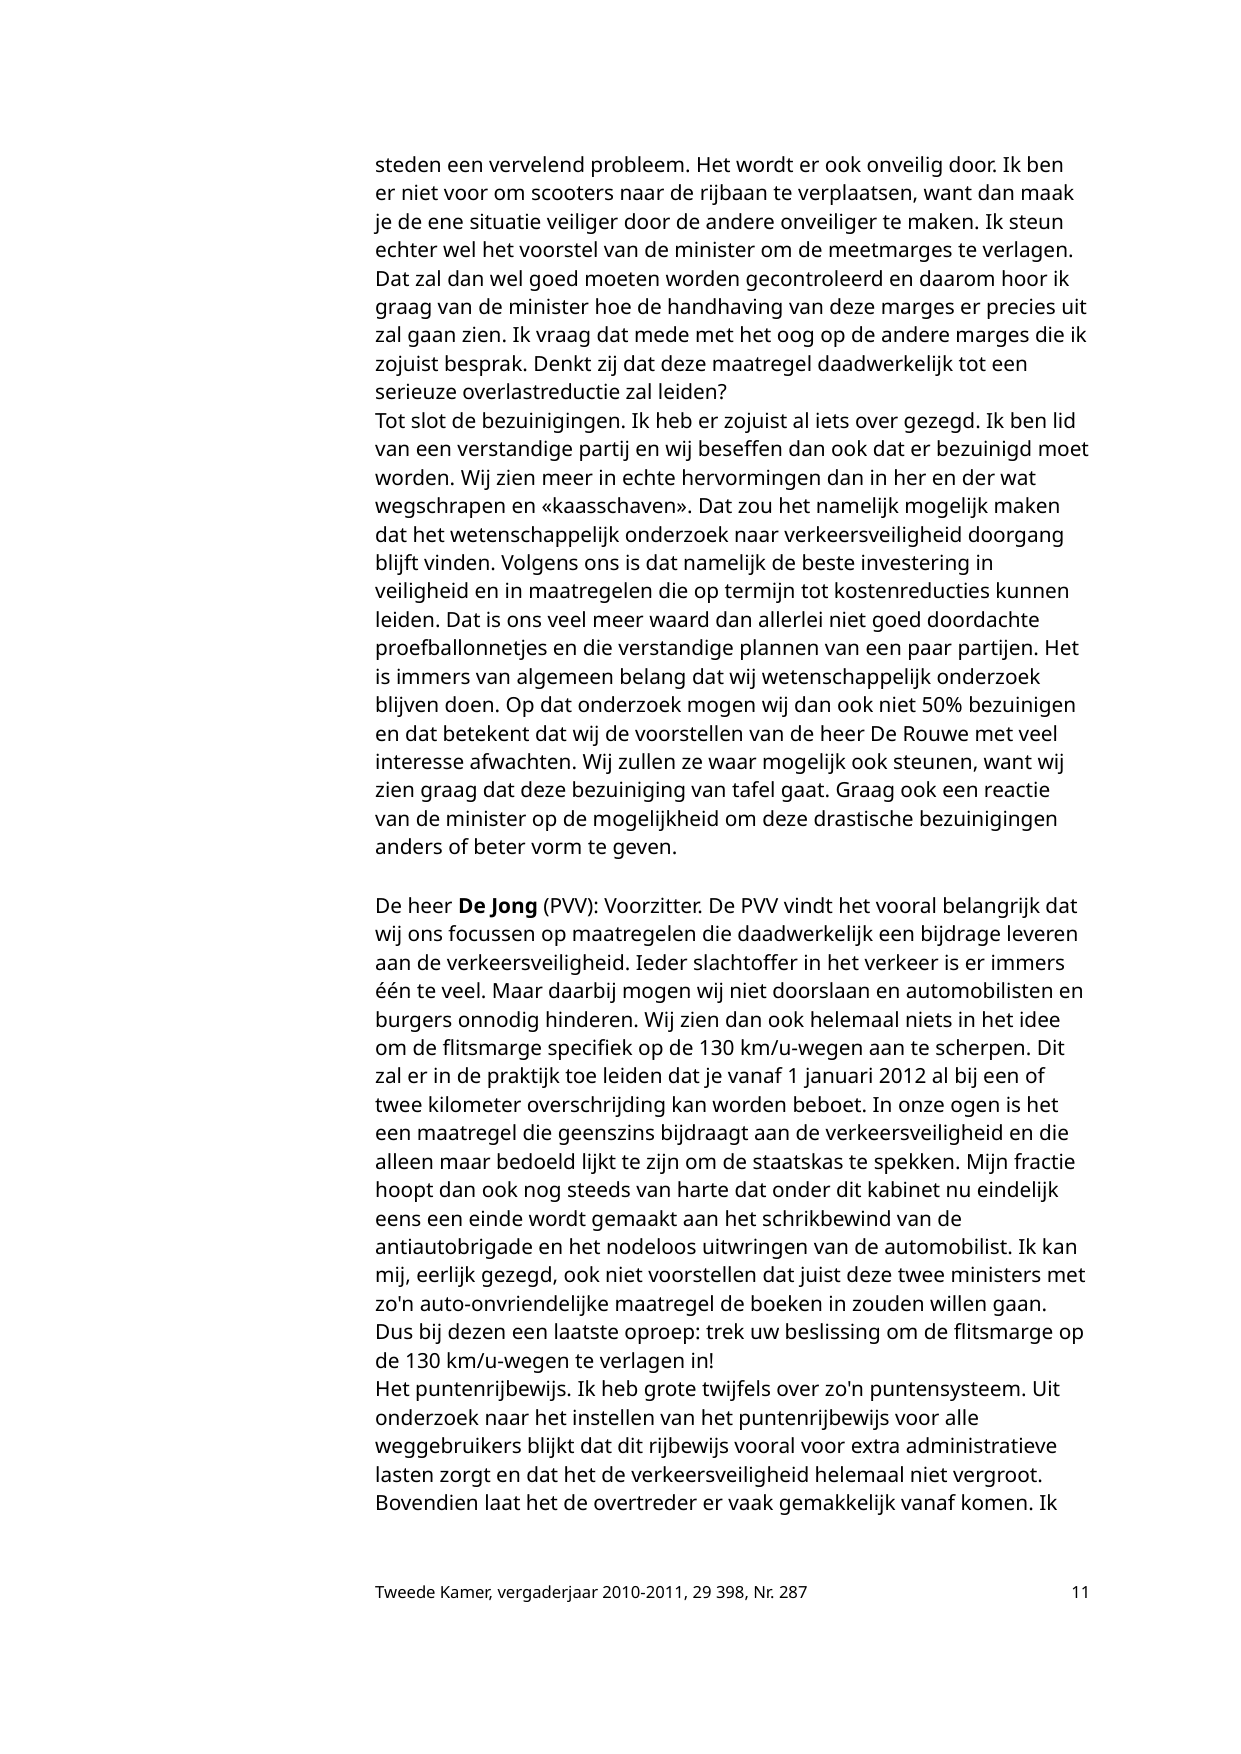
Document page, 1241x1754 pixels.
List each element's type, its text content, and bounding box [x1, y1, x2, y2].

text steden een vervelend probleem. Het wordt er ook onveilig door. Ik ben er niet voor om scooters naar de rijbaan te verplaatsen, want dan maak je de ene situatie veiliger door de andere onveiliger te maken. Ik steun echter wel het voorstel van de minister om de meetmarges te verlagen. Dat zal dan wel goed moeten worden gecontroleerd en daarom hoor ik graag van de minister hoe de handhaving van deze marges er precies uit zal gaan zien. Ik vraag dat mede met het oog op de andere marges die ik zojuist besprak. Denkt zij dat deze maatregel daadwerkelijk tot een serieuze overlastreductie zal leiden? [375, 150, 1090, 406]
text Het puntenrijbewijs. Ik heb grote twijfels over zo'n puntensysteem. Uit onderzoek naar het instellen van het puntenrijbewijs voor alle weggebruikers blijkt dat dit rijbewijs vooral voor extra administratieve lasten zorgt en dat het de verkeersveiligheid helemaal niet vergroot. Bovendien laat het de overtreder er vaak gemakkelijk vanaf komen. Ik [375, 1374, 1090, 1517]
text De heer De Jong (PVV): Voorzitter. De PVV vindt het vooral belangrijk dat wij ons focussen op maatregelen die daadwerkelijk een bijdrage leveren aan de verkeersveiligheid. Ieder slachtoffer in het verkeer is er immers één te veel. Maar daarbij mogen wij niet doorslaan en automobilisten en burgers onnodig hinderen. Wij zien dan ook helemaal niets in het idee om de flitsmarge specifiek op de 130 km/u-wegen aan te scherpen. Dit zal er in de praktijk toe leiden dat je vanaf 1 januari 2012 al bij een of twee kilometer overschrijding kan worden beboet. In onze ogen is het een maatregel die geenszins bijdraagt aan de verkeersveiligheid en die alleen maar bedoeld lijkt te zijn om de staatskas te spekken. Mijn fractie hoopt dan ook nog steeds van harte dat onder dit kabinet nu eindelijk eens een einde wordt gemaakt aan het schrikbewind van de antiautobrigade en het nodeloos uitwringen van de automobilist. Ik kan mij, eerlijk gezegd, ook niet voorstellen dat juist deze twee ministers met zo'n auto-onvriendelijke maatregel de boeken in zouden willen gaan. Dus bij dezen een laatste oproep: trek uw beslissing om de flitsmarge op de 130 km/u-wegen te verlagen in! [375, 891, 1090, 1374]
text Tot slot de bezuinigingen. Ik heb er zojuist al iets over gezegd. Ik ben lid van een verstandige partij en wij beseffen dan ook dat er bezuinigd moet worden. Wij zien meer in echte hervormingen dan in her en der wat wegschrapen en «kaasschaven». Dat zou het namelijk mogelijk maken dat het wetenschappelijk onderzoek naar verkeersveiligheid doorgang blijft vinden. Volgens ons is dat namelijk de beste investering in veiligheid en in maatregelen die op termijn tot kostenreducties kunnen leiden. Dat is ons veel meer waard dan allerlei niet goed doordachte proefballonnetjes en die verstandige plannen van een paar partijen. Het is immers van algemeen belang dat wij wetenschappelijk onderzoek blijven doen. Op dat onderzoek mogen wij dan ook niet 50% bezuinigen en dat betekent dat wij de voorstellen van de heer De Rouwe met veel interesse afwachten. Wij zullen ze waar mogelijk ook steunen, want wij zien graag dat deze bezuiniging van tafel gaat. Graag ook een reactie van de minister op de mogelijkheid om deze drastische bezuinigingen anders of beter vorm te geven. [375, 406, 1090, 861]
